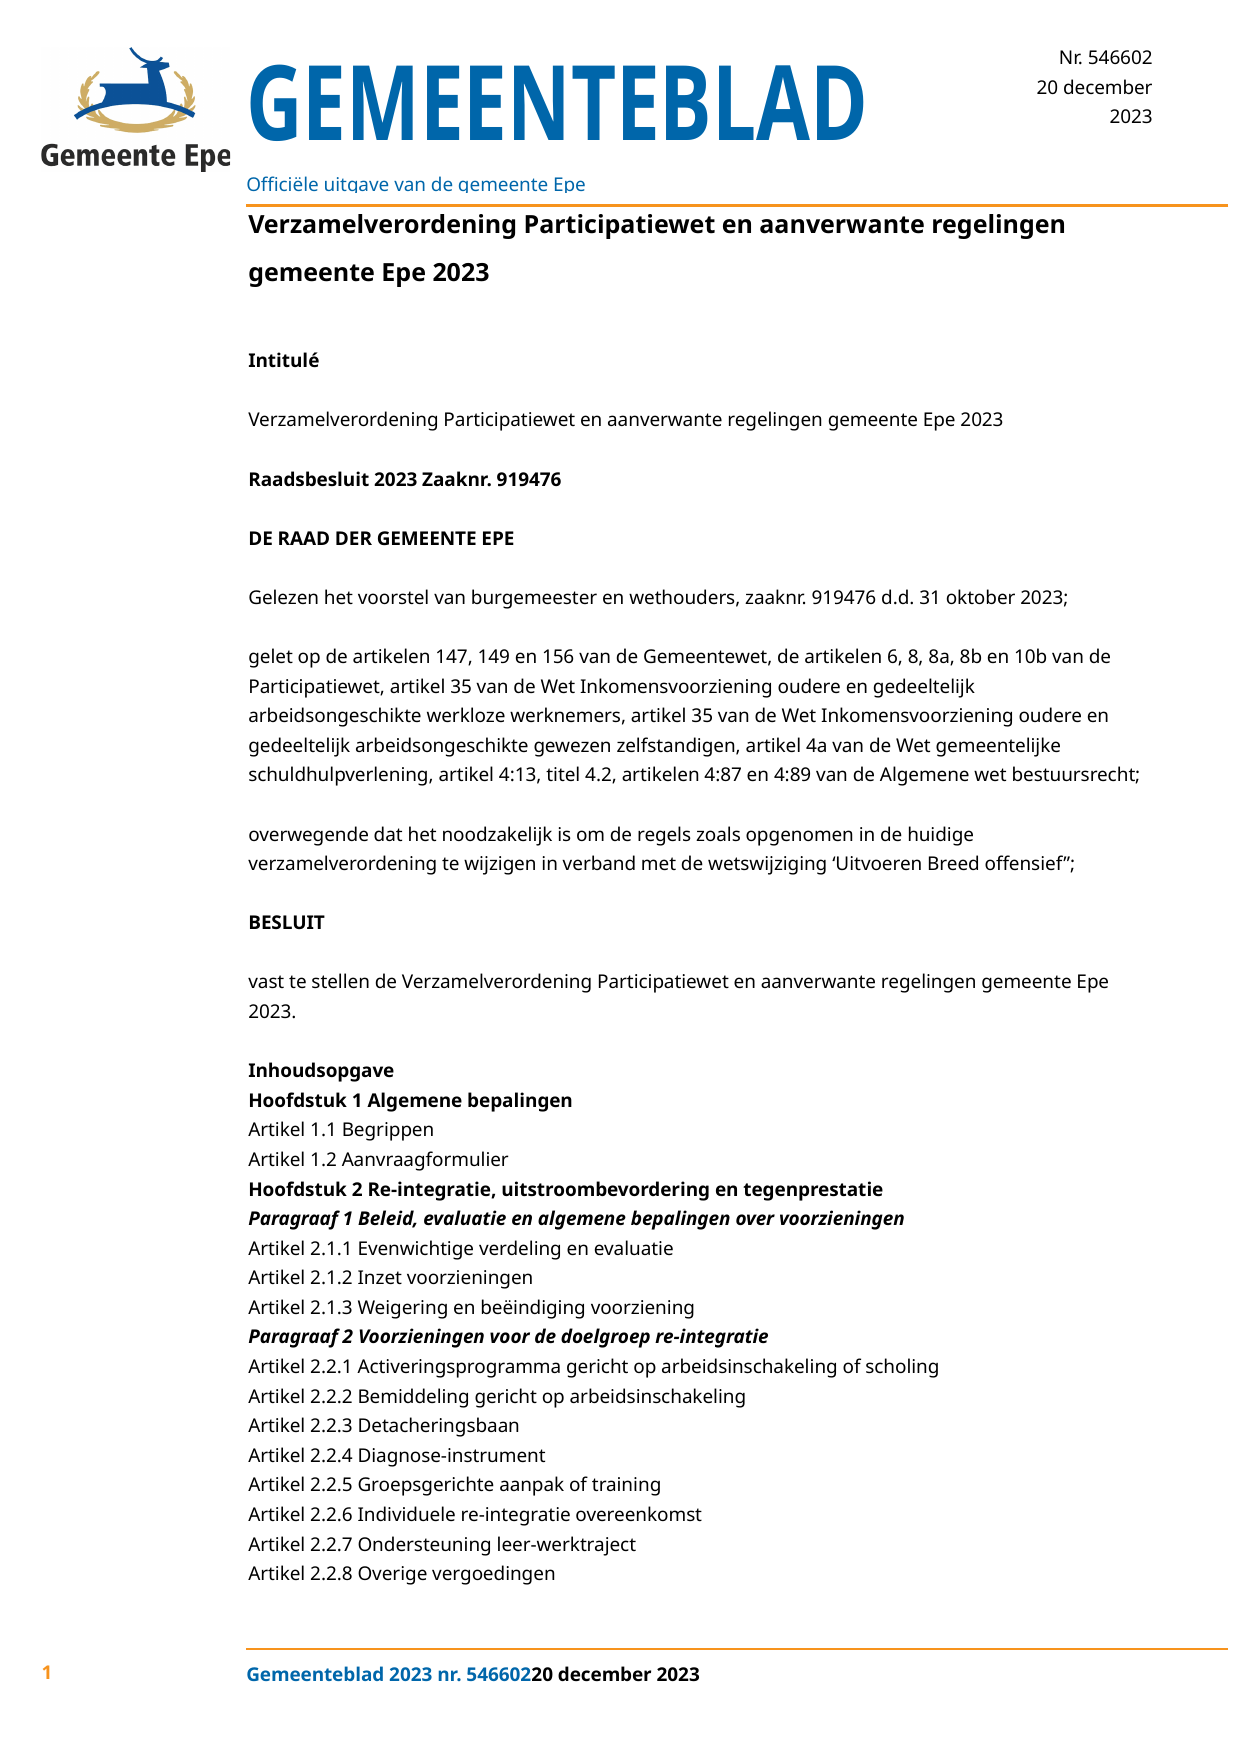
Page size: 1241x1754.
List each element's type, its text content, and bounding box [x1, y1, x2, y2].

text Artikel 2.2.5 Groepsgerichte aanpak of training [248, 1472, 1152, 1497]
text gelet op de artikelen 147, 149 en 156 van de Gemeentewet, de artikelen 6, 8, 8a, 8b en 10b van de Participatiewet, artikel 35 van de Wet Inkomensvoorziening oudere en gedeeltelijk arbeidsongeschikte werkloze werknemers, artikel 35 van de Wet Inkomensvoorziening oudere en gedeeltelijk arbeidsongeschikte gewezen zelfstandigen, artikel 4a van de Wet gemeentelijke schuldhulpverlening, artikel 4:13, titel 4.2, artikelen 4:87 en 4:89 van de Algemene wet bestuursrecht; [248, 643, 1152, 787]
text Artikel 2.2.2 Bemiddeling gericht op arbeidsinschakeling [248, 1383, 1152, 1409]
text Artikel 2.1.1 Evenwichtige verdeling en evaluatie [248, 1235, 1152, 1261]
text overwegende dat het noodzakelijk is om de regels zoals opgenomen in de huidige verzamelverordening te wijzigen in verband met de wetswijziging ‘Uitvoeren Breed offensief”; [248, 821, 1152, 876]
text Artikel 2.2.7 Ondersteuning leer-werktraject [248, 1531, 1152, 1557]
text Paragraaf 1 Beleid, evaluatie en algemene bepalingen over voorzieningen [248, 1205, 1152, 1231]
text Artikel 2.2.3 Detacheringsbaan [248, 1412, 1152, 1438]
text Artikel 2.1.3 Weigering en beëindiging voorziening [248, 1294, 1152, 1320]
text Artikel 1.2 Aanvraagformulier [248, 1146, 1152, 1172]
text Artikel 1.1 Begrippen [248, 1117, 1152, 1142]
text Artikel 2.2.4 Diagnose-instrument [248, 1442, 1152, 1468]
text DE RAAD DER GEMEENTE EPE [248, 525, 1152, 551]
text Artikel 2.2.8 Overige vergoedingen [248, 1560, 1152, 1586]
text Hoofdstuk 1 Algemene bepalingen [248, 1087, 1152, 1113]
text Artikel 2.2.6 Individuele re-integratie overeenkomst [248, 1501, 1152, 1527]
text Intitulé [248, 347, 1152, 373]
picture [41, 47, 231, 172]
text vast te stellen de Verzamelverordening Participatiewet en aanverwante regelingen gemeente Epe 2023. [248, 969, 1152, 1024]
text Verzamelverordening Participatiewet en aanverwante regelingen gemeente Epe 2023 [248, 407, 1152, 432]
text Hoofdstuk 2 Re-integratie, uitstroombevordering en tegenprestatie [248, 1176, 1152, 1202]
text Artikel 2.2.1 Activeringsprogramma gericht op arbeidsinschakeling of scholing [248, 1353, 1152, 1379]
text Paragraaf 2 Voorzieningen voor de doelgroep re-integratie [248, 1324, 1152, 1349]
text Inhoudsopgave [248, 1057, 1152, 1083]
text Verzamelverordening Participatiewet en aanverwante regelingen gemeente Epe 2023 [248, 207, 1152, 288]
text Raadsbesluit 2023 Zaaknr. 919476 [248, 466, 1152, 492]
text Gelezen het voorstel van burgemeester en wethouders, zaaknr. 919476 d.d. 31 oktober 2023; [248, 584, 1152, 610]
text Artikel 2.1.2 Inzet voorzieningen [248, 1264, 1152, 1290]
text BESLUIT [248, 909, 1152, 935]
